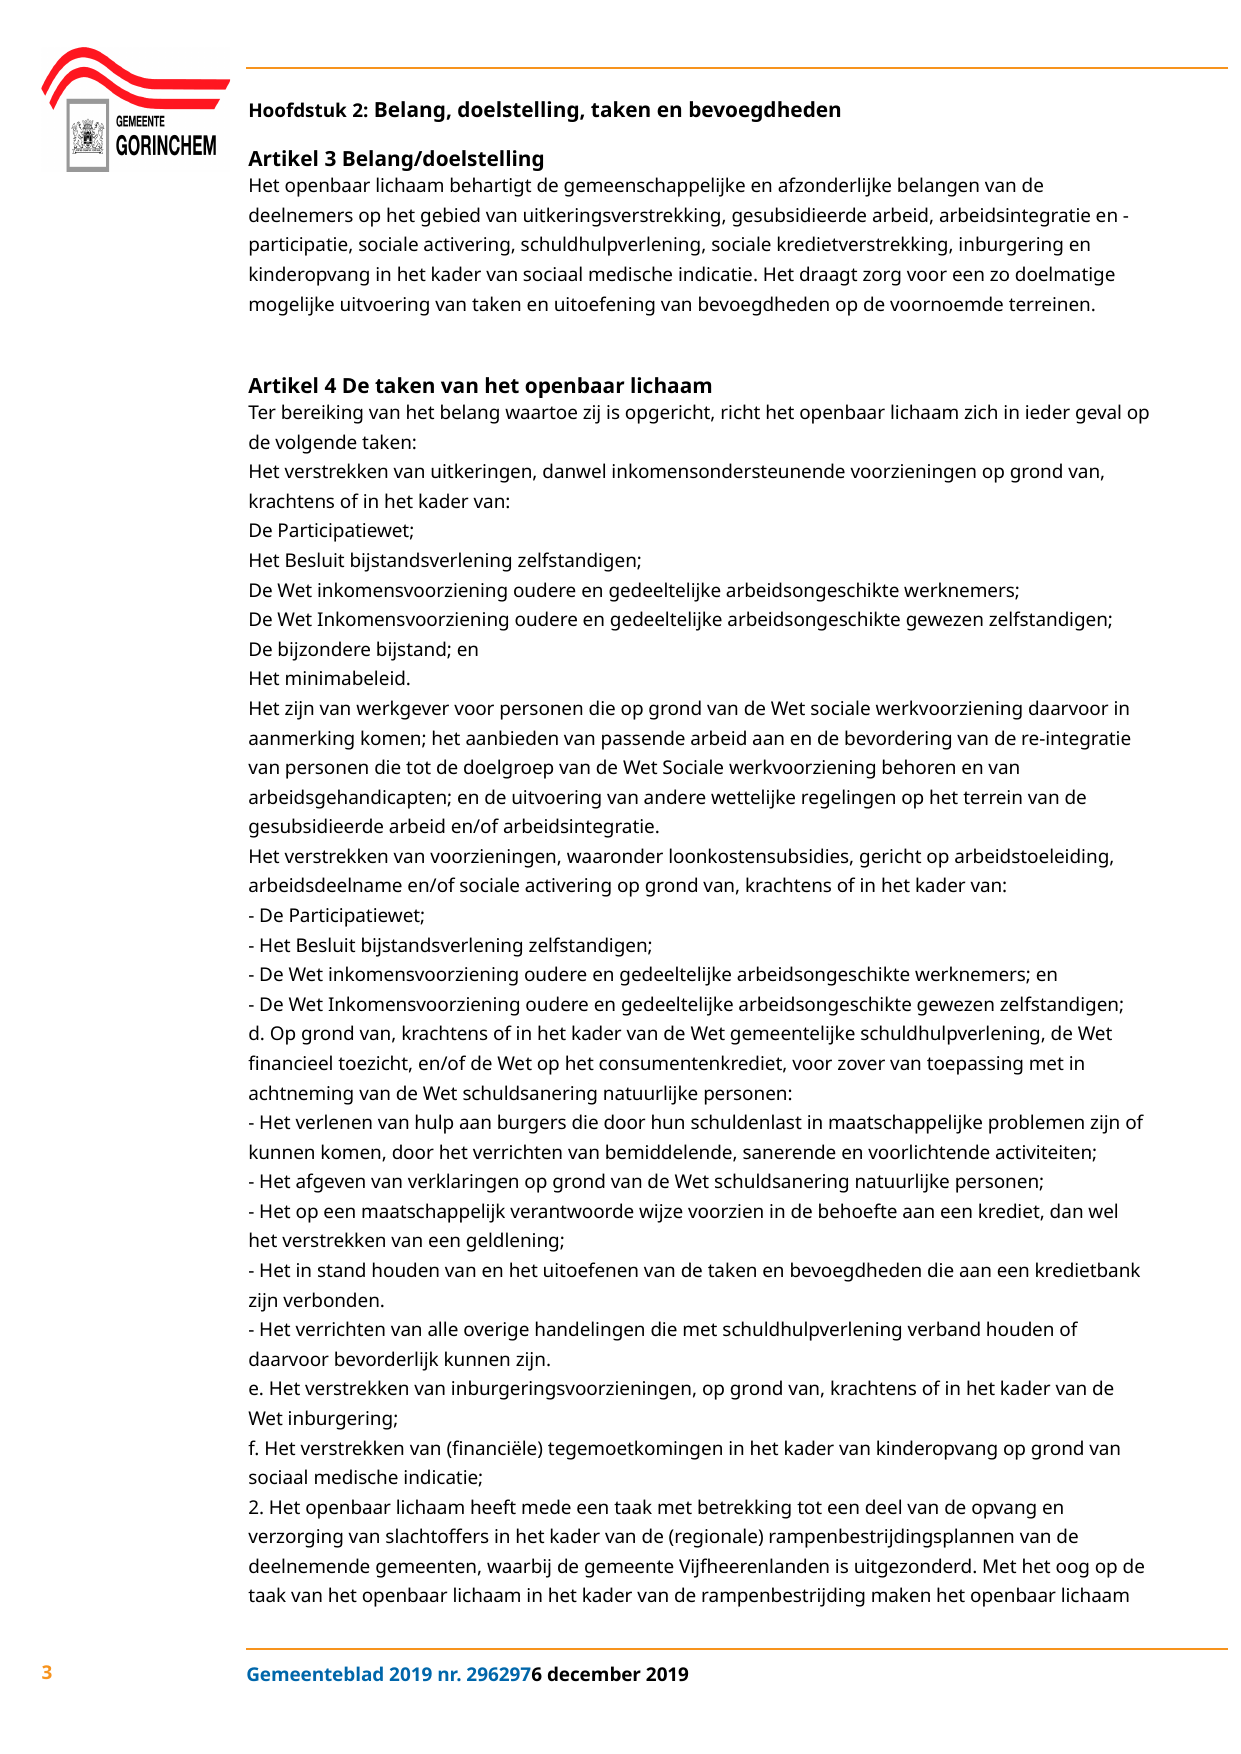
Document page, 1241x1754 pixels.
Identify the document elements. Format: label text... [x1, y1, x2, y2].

text - Het verlenen van hulp aan burgers die door hun schuldenlast in maatschappelijke problemen zijn of kunnen komen, door het verrichten van bemiddelende, sanerende en voorlichtende activiteiten; [248, 1109, 1152, 1164]
text e. Het verstrekken van inburgeringsvoorzieningen, op grond van, krachtens of in het kader van de Wet inburgering; [248, 1376, 1152, 1431]
text Artikel 3 Belang/doelstelling [248, 144, 1152, 172]
text - De Wet Inkomensvoorziening oudere en gedeeltelijke arbeidsongeschikte gewezen zelfstandigen; [248, 991, 1152, 1017]
text Artikel 4 De taken van het openbaar lichaam [248, 371, 1152, 399]
text Ter bereiking van het belang waartoe zij is opgericht, richt het openbaar lichaam zich in ieder geval op de volgende taken: [248, 399, 1152, 454]
text - Het verrichten van alle overige handelingen die met schuldhulpverlening verband houden of daarvoor bevorderlijk kunnen zijn. [248, 1316, 1152, 1372]
text f. Het verstrekken van (financiële) tegemoetkomingen in het kader van kinderopvang op grond van sociaal medische indicatie; [248, 1435, 1152, 1490]
text De bijzondere bijstand; en [248, 636, 1152, 662]
text - Het op een maatschappelijk verantwoorde wijze voorzien in de behoefte aan een krediet, dan wel het verstrekken van een geldlening; [248, 1198, 1152, 1253]
text Het zijn van werkgever voor personen die op grond van de Wet sociale werkvoorziening daarvoor in aanmerking komen; het aanbieden van passende arbeid aan en de bevordering van de re-integratie van personen die tot de doelgroep van de Wet Sociale werkvoorziening behoren en van arbeidsgehandicapten; en de uitvoering van andere wettelijke regelingen op het terrein van de gesubsidieerde arbeid en/of arbeidsintegratie. [248, 695, 1152, 839]
text - De Wet inkomensvoorziening oudere en gedeeltelijke arbeidsongeschikte werknemers; en [248, 961, 1152, 987]
text De Wet inkomensvoorziening oudere en gedeeltelijke arbeidsongeschikte werknemers; [248, 577, 1152, 602]
text Het verstrekken van uitkeringen, danwel inkomensondersteunende voorzieningen op grond van, krachtens of in het kader van: [248, 458, 1152, 514]
picture [41, 47, 231, 172]
text Het verstrekken van voorzieningen, waaronder loonkostensubsidies, gericht op arbeidstoeleiding, arbeidsdeelname en/of sociale activering op grond van, krachtens of in het kader van: [248, 843, 1152, 898]
text Het Besluit bijstandsverlening zelfstandigen; [248, 547, 1152, 573]
text 2. Het openbaar lichaam heeft mede een taak met betrekking tot een deel van de opvang en verzorging van slachtoffers in het kader van de (regionale) rampenbestrijdingsplannen van de deelnemende gemeenten, waarbij de gemeente Vijfheerenlanden is uitgezonderd. Met het oog op de taak van het openbaar lichaam in het kader van de rampenbestrijding maken het openbaar lichaam [248, 1494, 1152, 1608]
text De Participatiewet; [248, 518, 1152, 543]
text - De Participatiewet; [248, 902, 1152, 928]
text Het minimabeleid. [248, 666, 1152, 691]
text - Het in stand houden van en het uitoefenen van de taken en bevoegdheden die aan een kredietbank zijn verbonden. [248, 1257, 1152, 1312]
text Hoofdstuk 2: Belang, doelstelling, taken en bevoegdheden [248, 95, 1152, 123]
text Het openbaar lichaam behartigt de gemeenschappelijke en afzonderlijke belangen van de deelnemers op het gebied van uitkeringsverstrekking, gesubsidieerde arbeid, arbeidsintegratie en -participatie, sociale activering, schuldhulpverlening, sociale kredietverstrekking, inburgering en kinderopvang in het kader van sociaal medische indicatie. Het draagt zorg voor een zo doelmatige mogelijke uitvoering van taken en uitoefening van bevoegdheden op de voornoemde terreinen. [248, 172, 1152, 317]
text d. Op grond van, krachtens of in het kader van de Wet gemeentelijke schuldhulpverlening, de Wet financieel toezicht, en/of de Wet op het consumentenkrediet, voor zover van toepassing met in achtneming van de Wet schuldsanering natuurlijke personen: [248, 1021, 1152, 1105]
text - Het afgeven van verklaringen op grond van de Wet schuldsanering natuurlijke personen; [248, 1168, 1152, 1194]
text De Wet Inkomensvoorziening oudere en gedeeltelijke arbeidsongeschikte gewezen zelfstandigen; [248, 606, 1152, 632]
text - Het Besluit bijstandsverlening zelfstandigen; [248, 932, 1152, 957]
